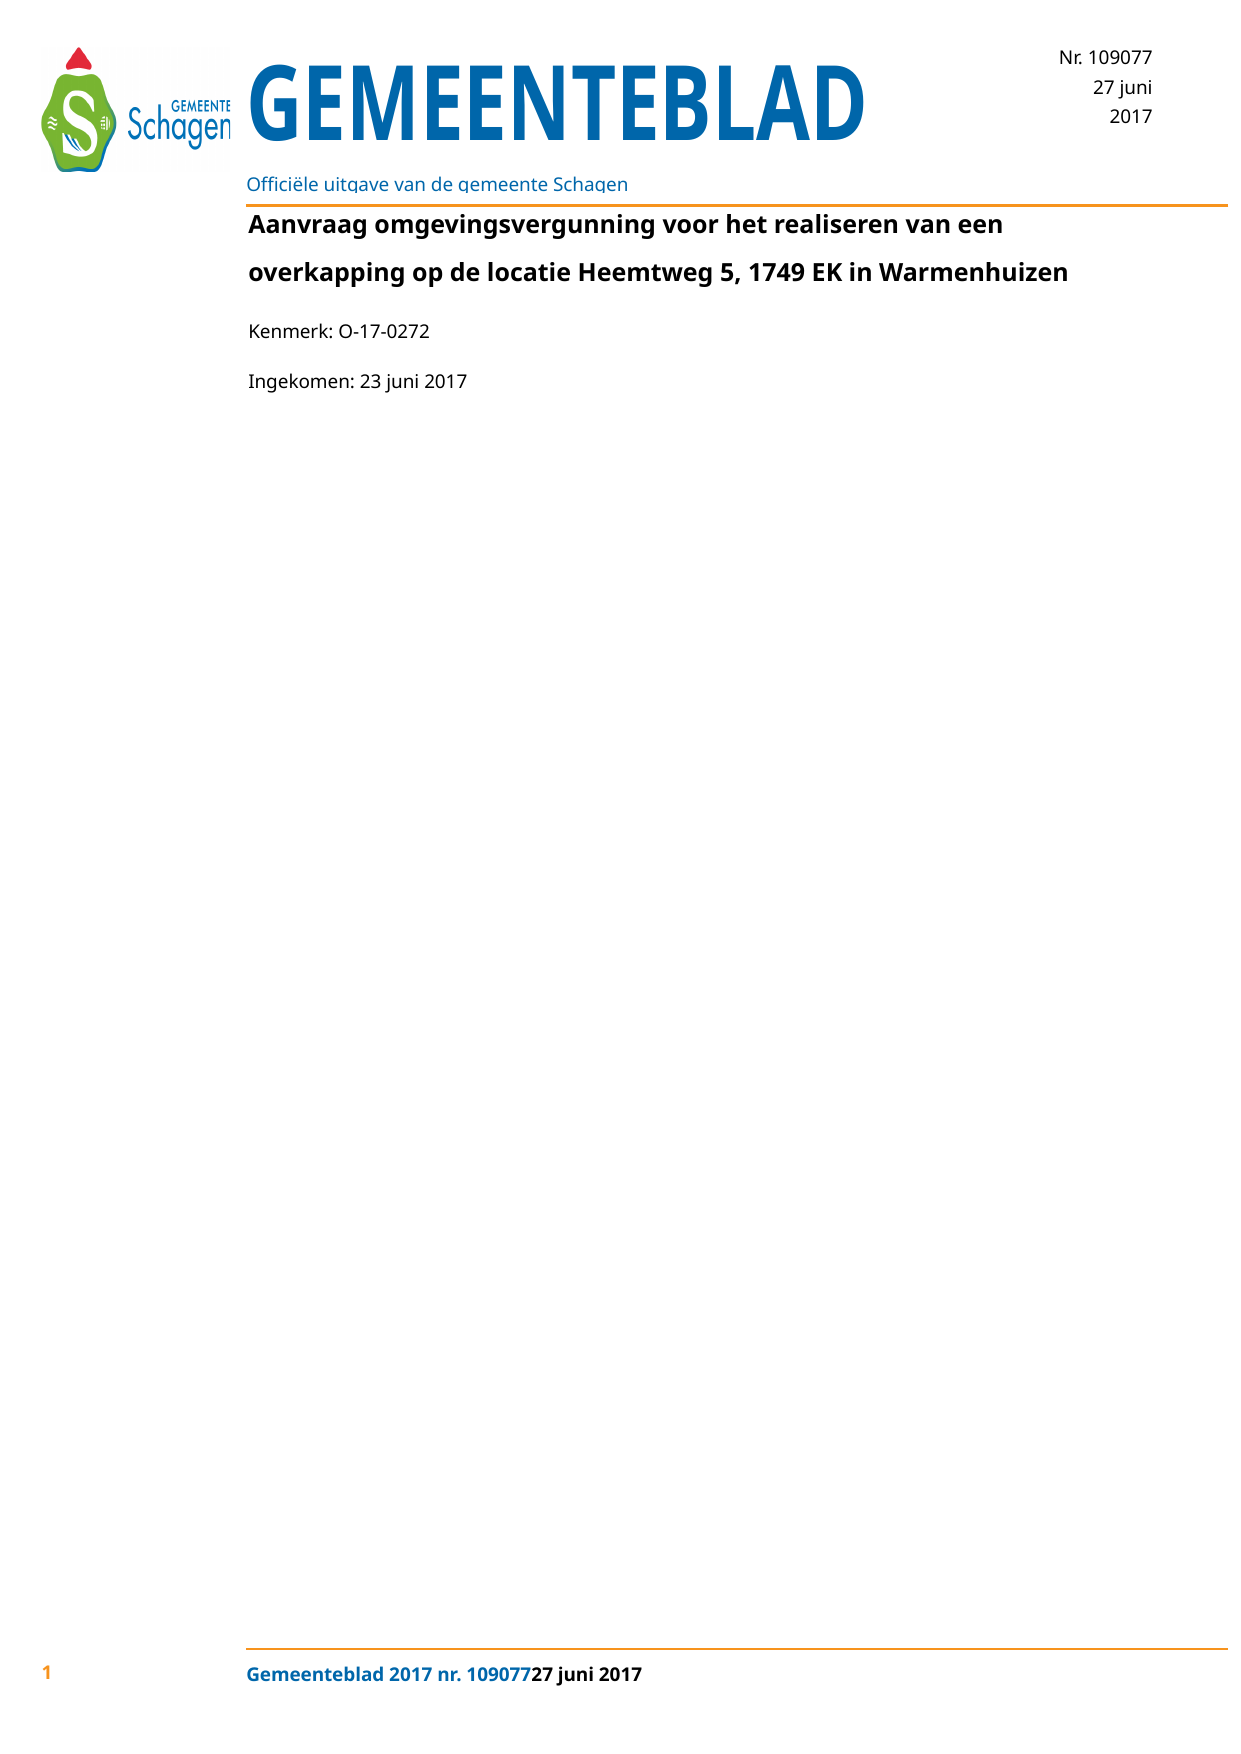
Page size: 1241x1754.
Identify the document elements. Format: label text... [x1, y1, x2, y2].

text Ingekomen: 23 juni 2017 [248, 368, 1152, 394]
text Aanvraag omgevingsvergunning voor het realiseren van een overkapping op de locatie Heemtweg 5, 1749 EK in Warmenhuizen [248, 207, 1152, 288]
text Kenmerk: O-17-0272 [248, 318, 1152, 344]
picture [41, 47, 231, 172]
